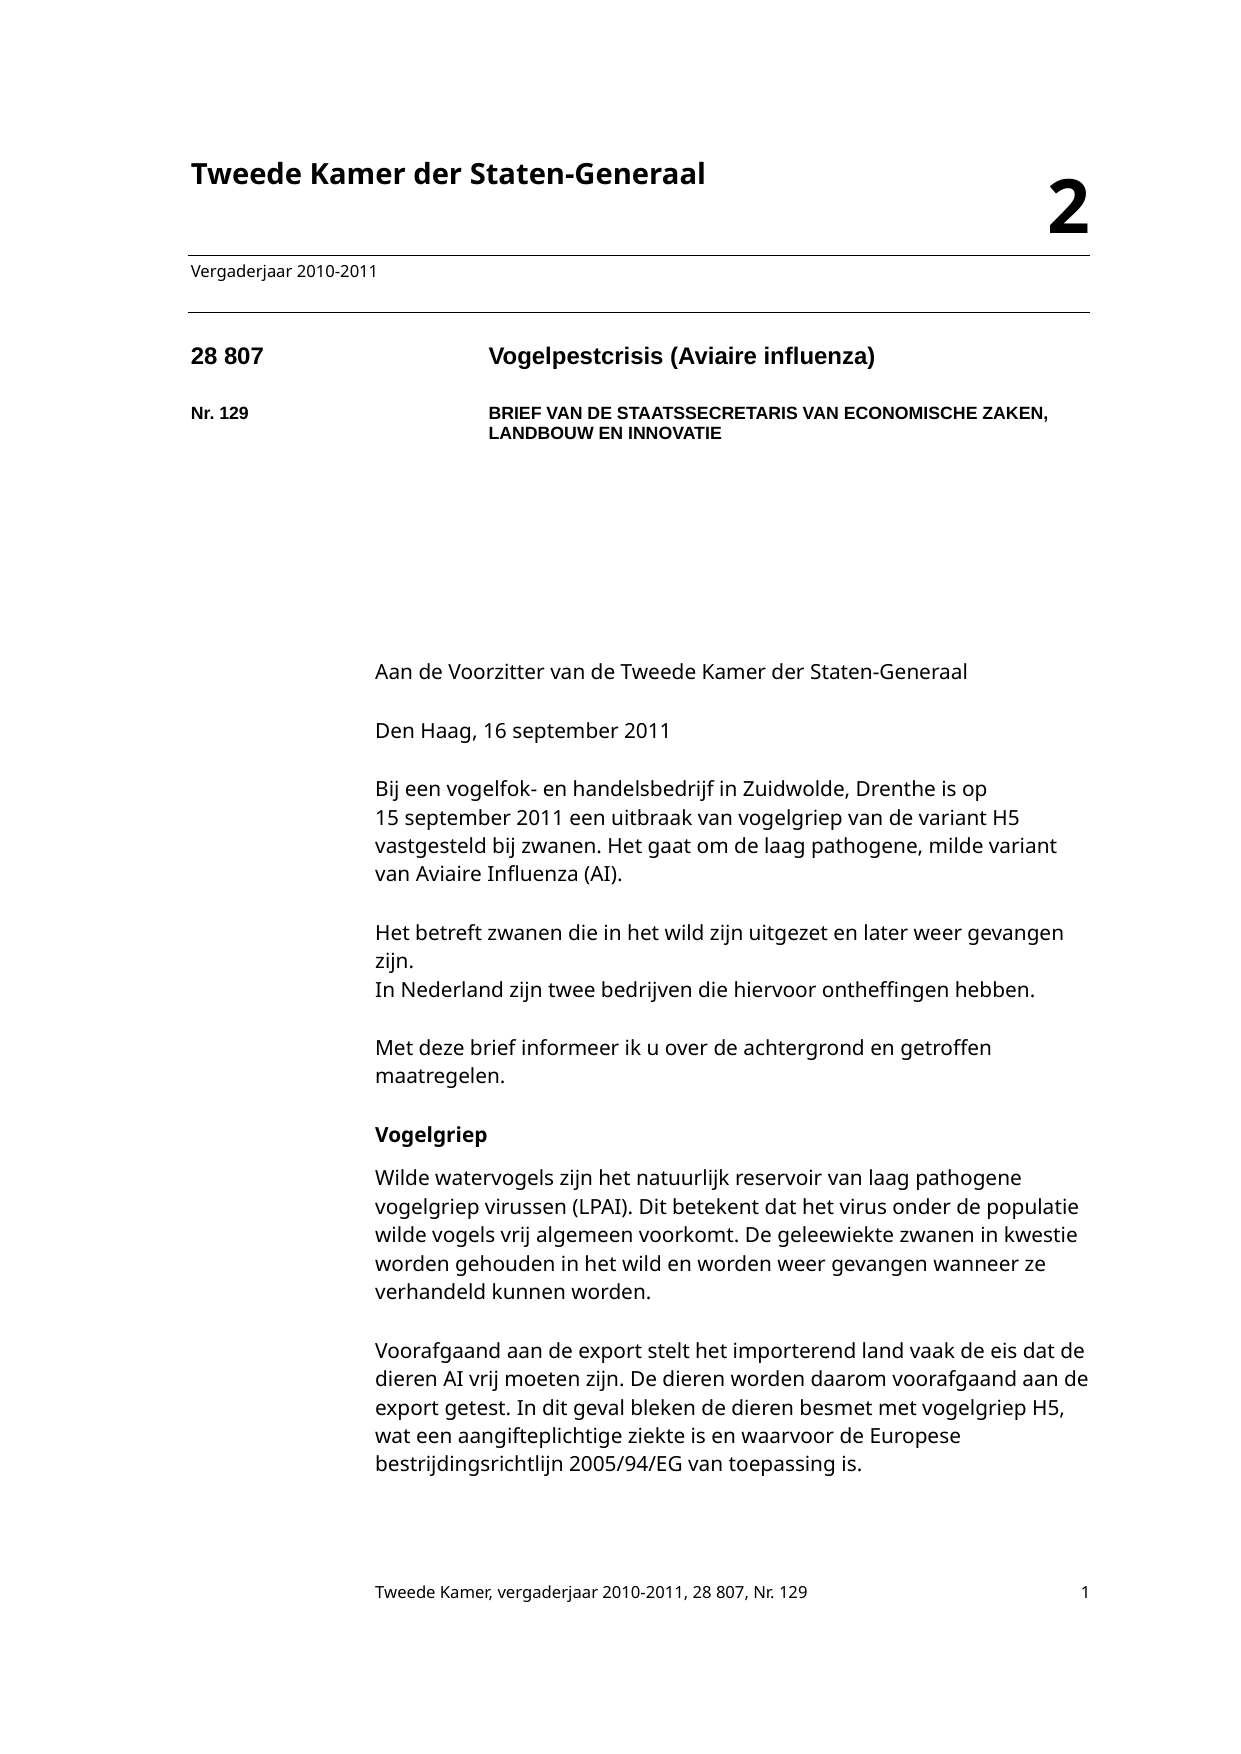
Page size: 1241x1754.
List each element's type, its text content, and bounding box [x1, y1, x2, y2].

text Den Haag, 16 september 2011 [375, 716, 1090, 744]
text Wilde watervogels zijn het natuurlijk reservoir van laag pathogene vogelgriep virussen (LPAI). Dit betekent dat het virus onder de populatie wilde vogels vrij algemeen voorkomt. De geleewiekte zwanen in kwestie worden gehouden in het wild en worden weer gevangen wanneer ze verhandeld kunnen worden. [375, 1163, 1090, 1306]
text In Nederland zijn twee bedrijven die hiervoor ontheffingen hebben. [375, 975, 1090, 1003]
table_cell Nr. 129 [188, 399, 485, 539]
table_cell [188, 313, 485, 339]
table_header Tweede Kamer der Staten-Generaal [188, 150, 909, 255]
table_cell [485, 313, 1090, 339]
table_cell BRIEF VAN DE STAATSSECRETARIS VAN ECONOMISCHE ZAKEN, LANDBOUW EN INNOVATIE [485, 399, 1090, 539]
table_header 2 [910, 150, 1090, 255]
text Het betreft zwanen die in het wild zijn uitgezet en later weer gevangen zijn. [375, 918, 1090, 975]
table_cell [485, 256, 1090, 312]
table_cell 28 807 [188, 339, 485, 399]
text Vogelgriep [375, 1120, 1090, 1148]
table_cell Vogelpestcrisis (Aviaire influenza) [485, 339, 1090, 399]
text Aan de Voorzitter van de Tweede Kamer der Staten-Generaal [375, 657, 1090, 686]
text Voorafgaand aan de export stelt het importerend land vaak de eis dat de dieren AI vrij moeten zijn. De dieren worden daarom voorafgaand aan de export getest. In dit geval bleken de dieren besmet met vogelgriep H5, wat een aangifteplichtige ziekte is en waarvoor de Europese bestrijdingsrichtlijn 2005/94/EG van toepassing is. [375, 1336, 1090, 1478]
table_cell Vergaderjaar 2010-2011 [188, 256, 485, 312]
text Met deze brief informeer ik u over de achtergrond en getroffen maatregelen. [375, 1033, 1090, 1090]
text Bij een vogelfok- en handelsbedrijf in Zuidwolde, Drenthe is op 15 september 2011 een uitbraak van vogelgriep van de variant H5 vastgesteld bij zwanen. Het gaat om de laag pathogene, milde variant van Aviaire Influenza (AI). [375, 774, 1090, 888]
